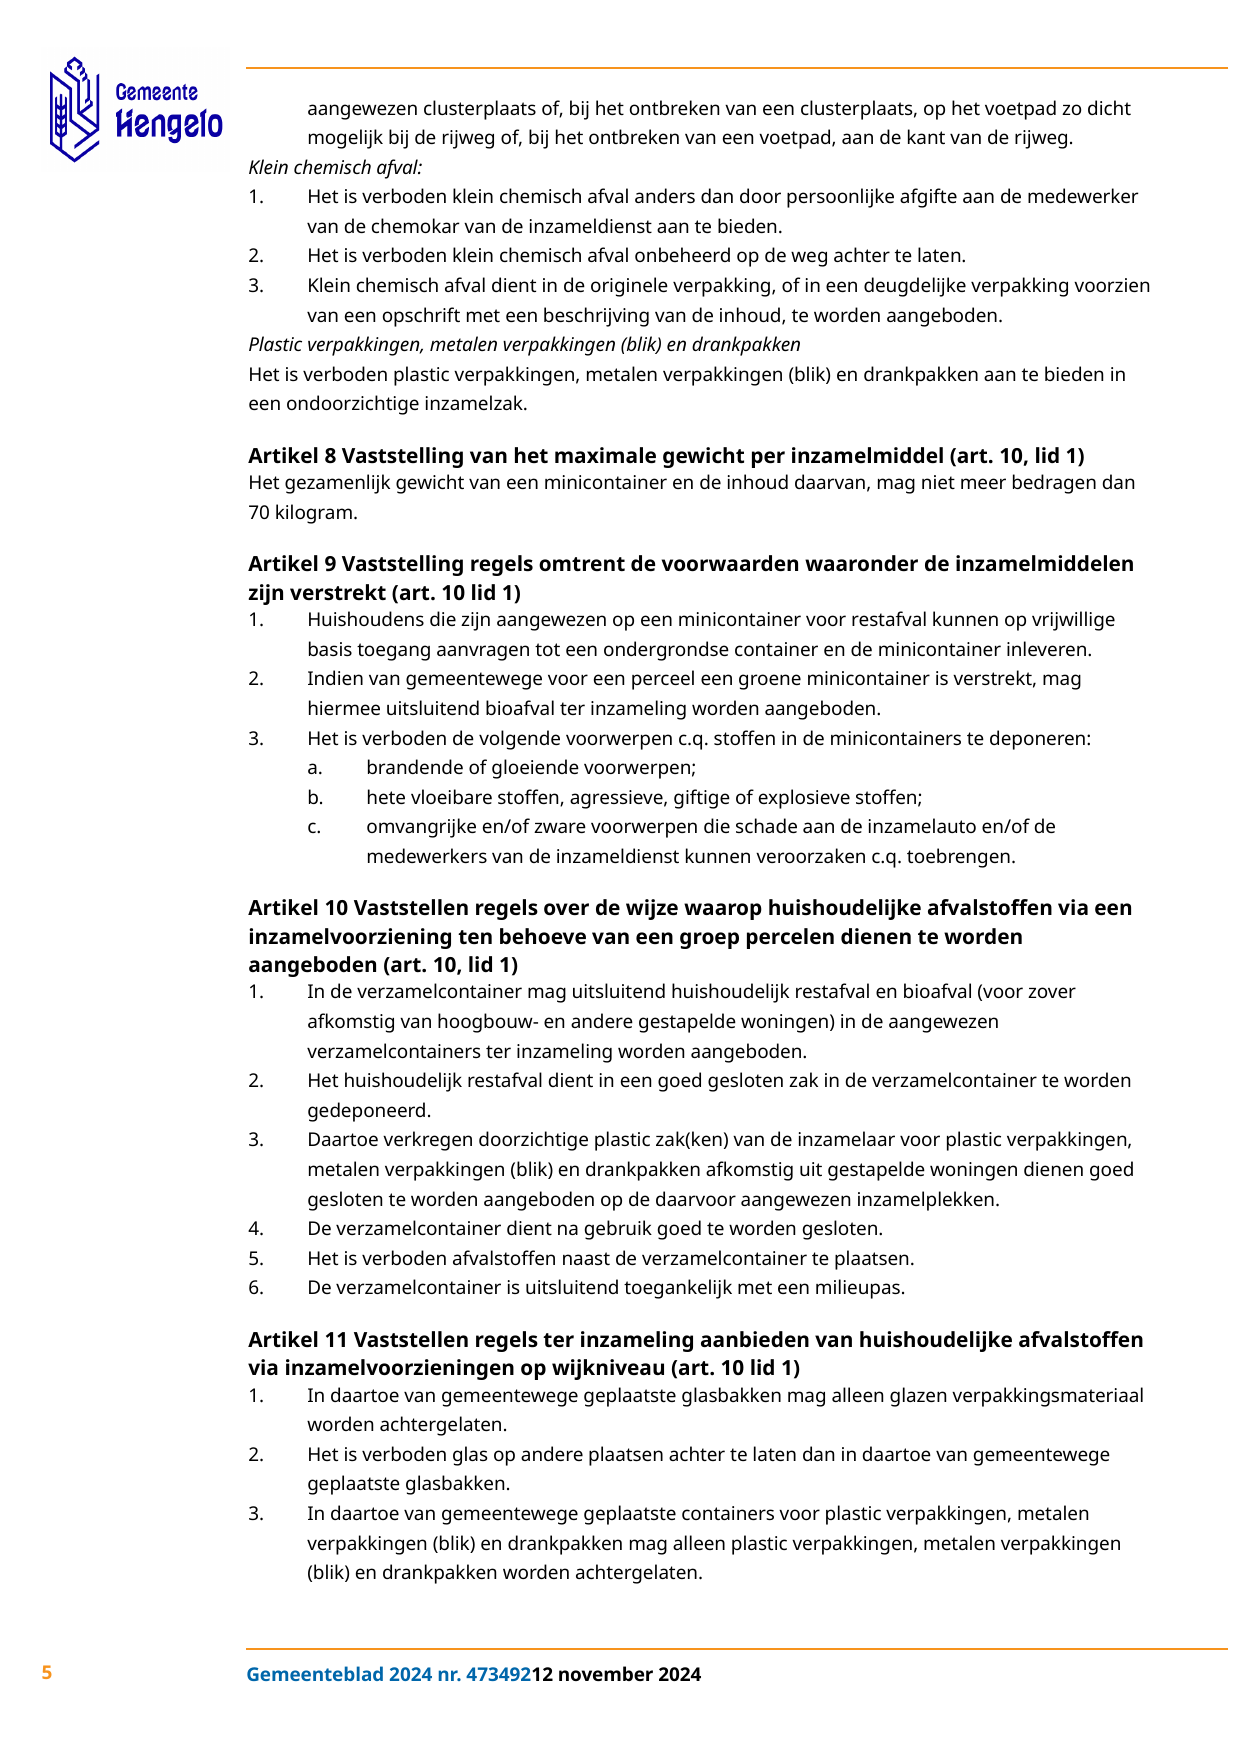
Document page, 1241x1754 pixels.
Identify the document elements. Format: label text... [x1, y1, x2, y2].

list In daartoe van gemeentewege geplaatste glasbakken mag alleen glazen verpakkingsmateriaal worden achtergelaten. [248, 1382, 1152, 1437]
text Plastic verpakkingen, metalen verpakkingen (blik) en drankpakken [248, 331, 1152, 357]
list Huishoudens die zijn aangewezen op een minicontainer voor restafval kunnen op vrijwillige basis toegang aanvragen tot een ondergrondse container en de minicontainer inleveren. [248, 606, 1152, 662]
picture [41, 47, 231, 172]
list Indien van gemeentewege voor een perceel een groene minicontainer is verstrekt, mag hiermee uitsluitend bioafval ter inzameling worden aangeboden. [248, 666, 1152, 721]
list Daartoe verkregen doorzichtige plastic zak(ken) van de inzamelaar voor plastic verpakkingen, metalen verpakkingen (blik) en drankpakken afkomstig uit gestapelde woningen dienen goed gesloten te worden aangeboden op de daarvoor aangewezen inzamelplekken. [248, 1127, 1152, 1212]
list omvangrijke en/of zware voorwerpen die schade aan de inzamelauto en/of de medewerkers van de inzameldienst kunnen veroorzaken c.q. toebrengen. [307, 813, 1152, 869]
text Het is verboden plastic verpakkingen, metalen verpakkingen (blik) en drankpakken aan te bieden in een ondoorzichtige inzamelzak. [248, 361, 1152, 416]
list Het huishoudelijk restafval dient in een goed gesloten zak in de verzamelcontainer te worden gedeponeerd. [248, 1067, 1152, 1123]
list brandende of gloeiende voorwerpen; [307, 754, 1152, 780]
list Het is verboden klein chemisch afval onbeheerd op de weg achter te laten. [248, 243, 1152, 268]
list In daartoe van gemeentewege geplaatste containers voor plastic verpakkingen, metalen verpakkingen (blik) en drankpakken mag alleen plastic verpakkingen, metalen verpakkingen (blik) en drankpakken worden achtergelaten. [248, 1500, 1152, 1585]
list aangewezen clusterplaats of, bij het ontbreken van een clusterplaats, op het voetpad zo dicht mogelijk bij de rijweg of, bij het ontbreken van een voetpad, aan de kant van de rijweg. [248, 95, 1152, 150]
text Artikel 8 Vaststelling van het maximale gewicht per inzamelmiddel (art. 10, lid 1) [248, 441, 1152, 469]
list De verzamelcontainer dient na gebruik goed te worden gesloten. [248, 1215, 1152, 1241]
text Artikel 10 Vaststellen regels over de wijze waarop huishoudelijke afvalstoffen via een inzamelvoorziening ten behoeve van een groep percelen dienen te worden aangeboden (art. 10, lid 1) [248, 893, 1152, 979]
list Het is verboden afvalstoffen naast de verzamelcontainer te plaatsen. [248, 1245, 1152, 1271]
list In de verzamelcontainer mag uitsluitend huishoudelijk restafval en bioafval (voor zover afkomstig van hoogbouw- en andere gestapelde woningen) in de aangewezen verzamelcontainers ter inzameling worden aangeboden. [248, 979, 1152, 1064]
text Klein chemisch afval: [248, 154, 1152, 180]
list Het is verboden de volgende voorwerpen c.q. stoffen in de minicontainers te deponeren: [248, 725, 1152, 750]
list hete vloeibare stoffen, agressieve, giftige of explosieve stoffen; [307, 784, 1152, 809]
list Het is verboden klein chemisch afval anders dan door persoonlijke afgifte aan de medewerker van de chemokar van de inzameldienst aan te bieden. [248, 183, 1152, 239]
text Het gezamenlijk gewicht van een minicontainer en de inhoud daarvan, mag niet meer bedragen dan 70 kilogram. [248, 469, 1152, 525]
list Het is verboden glas op andere plaatsen achter te laten dan in daartoe van gemeentewege geplaatste glasbakken. [248, 1441, 1152, 1496]
text Artikel 9 Vaststelling regels omtrent de voorwaarden waaronder de inzamelmiddelen zijn verstrekt (art. 10 lid 1) [248, 549, 1152, 606]
list Klein chemisch afval dient in de originele verpakking, of in een deugdelijke verpakking voorzien van een opschrift met een beschrijving van de inhoud, te worden aangeboden. [248, 272, 1152, 328]
text Artikel 11 Vaststellen regels ter inzameling aanbieden van huishoudelijke afvalstoffen via inzamelvoorzieningen op wijkniveau (art. 10 lid 1) [248, 1325, 1152, 1382]
list De verzamelcontainer is uitsluitend toegankelijk met een milieupas. [248, 1274, 1152, 1300]
